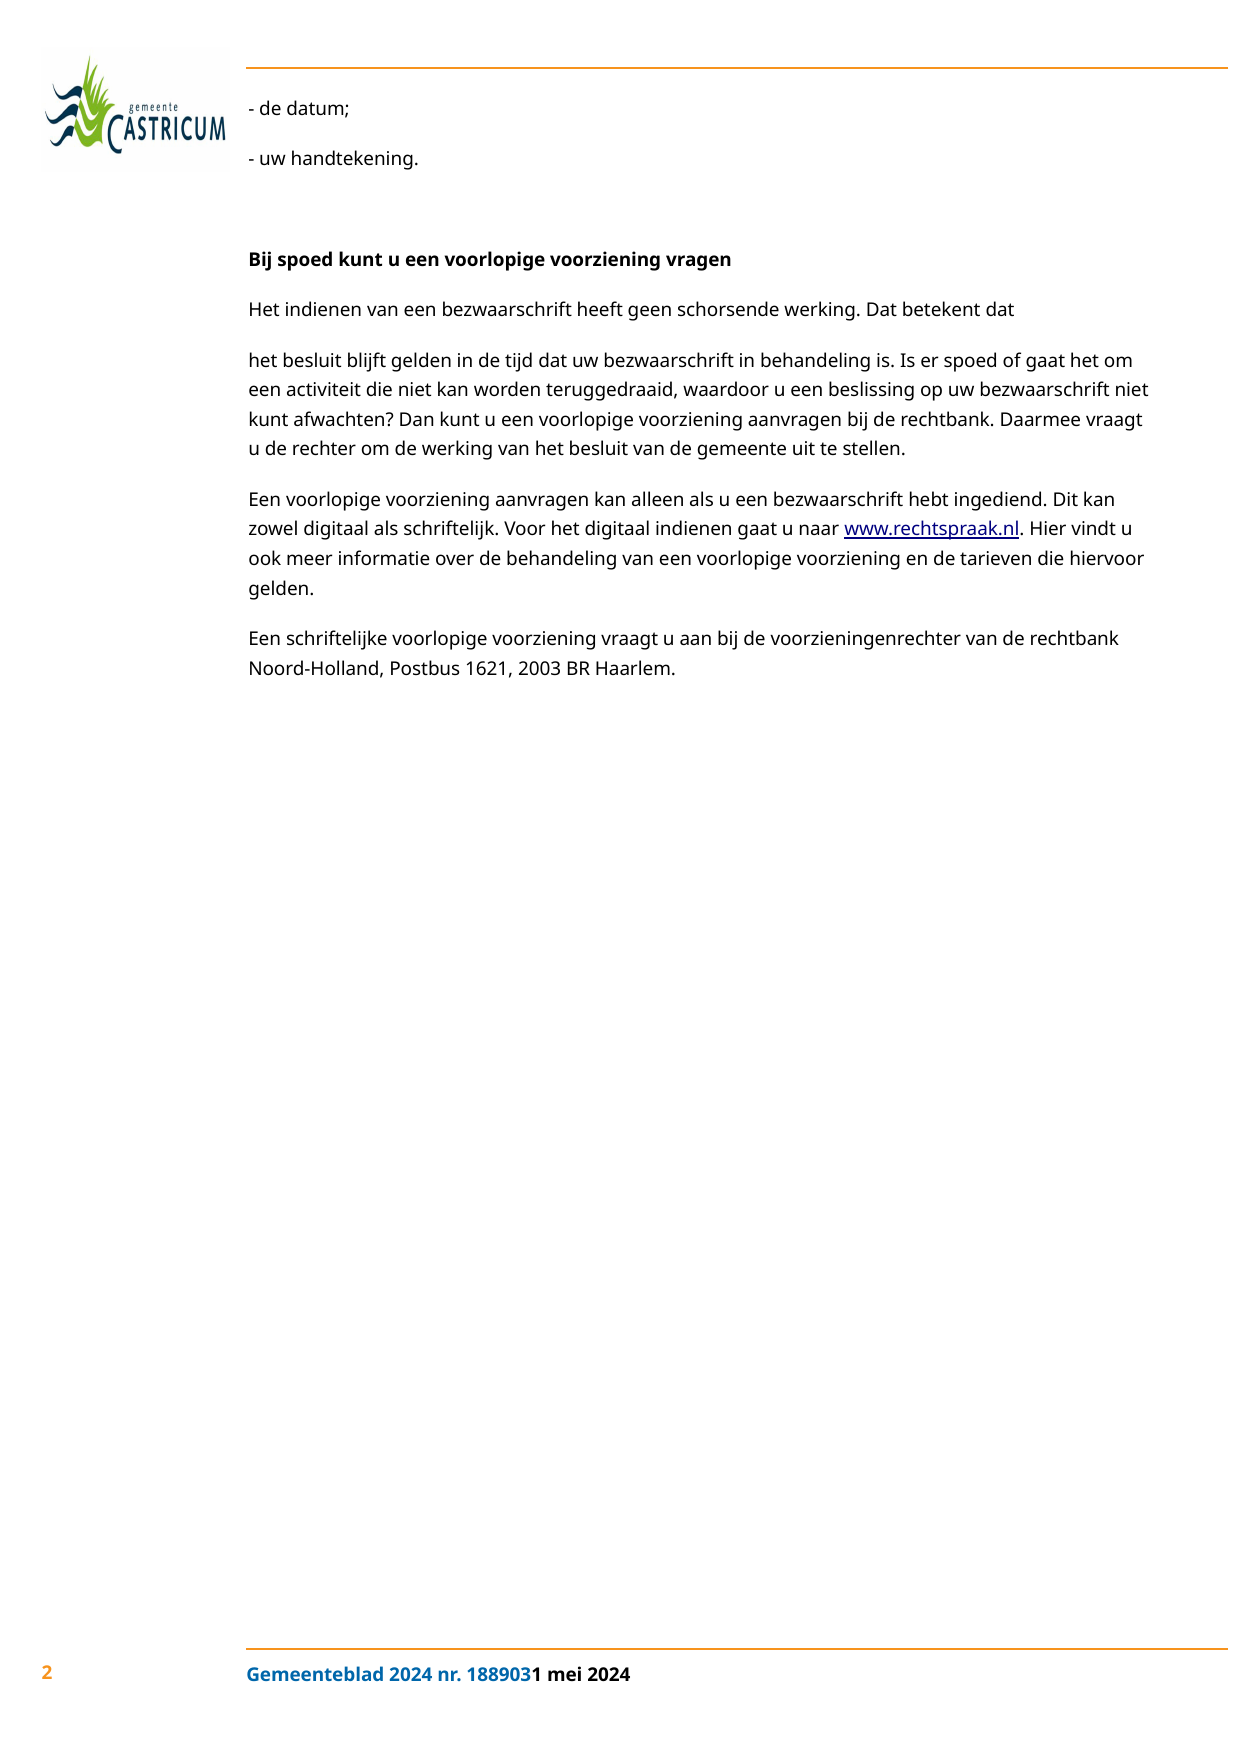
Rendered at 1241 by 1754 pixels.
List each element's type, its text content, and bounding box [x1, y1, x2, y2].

text - uw handtekening. [248, 145, 1152, 171]
picture [41, 47, 231, 172]
text het besluit blijft gelden in de tijd dat uw bezwaarschrift in behandeling is. Is er spoed of gaat het om een activiteit die niet kan worden teruggedraaid, waardoor u een beslissing op uw bezwaarschrift niet kunt afwachten? Dan kunt u een voorlopige voorziening aanvragen bij de rechtbank. Daarmee vraagt u de rechter om de werking van het besluit van de gemeente uit te stellen. [248, 347, 1152, 461]
text Een voorlopige voorziening aanvragen kan alleen als u een bezwaarschrift hebt ingediend. Dit kan zowel digitaal als schriftelijk. Voor het digitaal indienen gaat u naar www.rechtspraak.nl. Hier vindt u ook meer informatie over de behandeling van een voorlopige voorziening en de tarieven die hiervoor gelden. [248, 486, 1152, 601]
text - de datum; [248, 95, 1152, 121]
text Een schriftelijke voorlopige voorziening vraagt u aan bij de voorzieningenrechter van de rechtbank Noord-Holland, Postbus 1621, 2003 BR Haarlem. [248, 625, 1152, 681]
text Het indienen van een bezwaarschrift heeft geen schorsende werking. Dat betekent dat [248, 296, 1152, 322]
text Bij spoed kunt u een voorlopige voorziening vragen [248, 246, 1152, 272]
